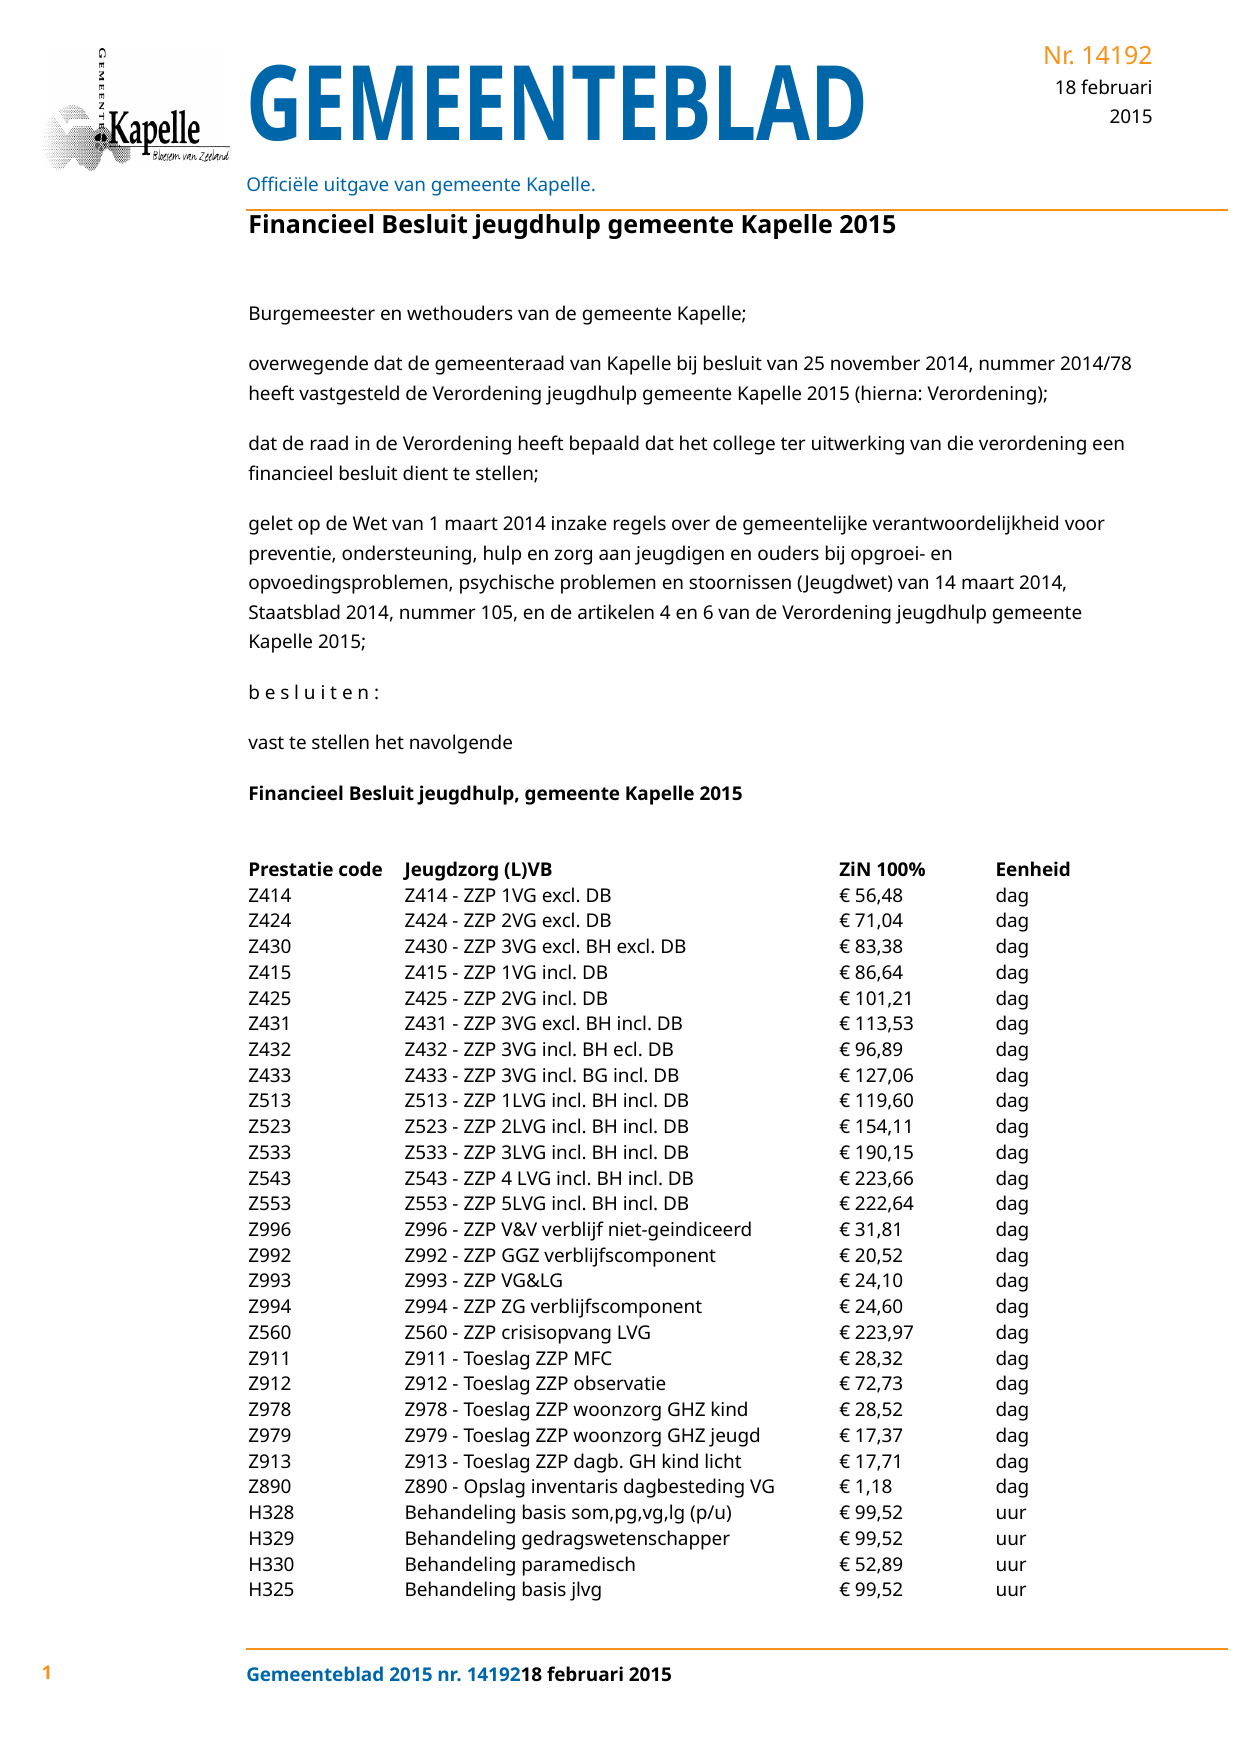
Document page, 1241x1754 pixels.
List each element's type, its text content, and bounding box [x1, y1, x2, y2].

table_cell Z992 - ZZP GGZ verblijfscomponent [404, 1242, 839, 1268]
table_cell Behandeling basis jlvg [404, 1576, 839, 1602]
table_cell uur [995, 1576, 1152, 1602]
text gelet op de Wet van 1 maart 2014 inzake regels over de gemeentelijke verantwoordelijkheid voor preventie, ondersteuning, hulp en zorg aan jeugdigen en ouders bij opgroei- en opvoedingsproblemen, psychische problemen en stoornissen (Jeugdwet) van 14 maart 2014, Staatsblad 2014, nummer 105, en de artikelen 4 en 6 van de Verordening jeugdhulp gemeente Kapelle 2015; [248, 510, 1152, 654]
table_cell H328 [248, 1499, 404, 1525]
text vast te stellen het navolgende [248, 729, 1152, 755]
table_cell € 223,97 [839, 1319, 995, 1345]
table_cell dag [995, 1319, 1152, 1345]
table_cell € 222,64 [839, 1191, 995, 1216]
table_cell Z513 [248, 1088, 404, 1113]
table_cell Z978 - Toeslag ZZP woonzorg GHZ kind [404, 1396, 839, 1422]
table_cell Z533 - ZZP 3LVG incl. BH incl. DB [404, 1139, 839, 1165]
table_cell Z553 [248, 1191, 404, 1216]
table_cell dag [995, 1371, 1152, 1396]
table_cell uur [995, 1551, 1152, 1576]
table_cell Z513 - ZZP 1LVG incl. BH incl. DB [404, 1088, 839, 1113]
table_cell Z978 [248, 1396, 404, 1422]
table_cell Z553 - ZZP 5LVG incl. BH incl. DB [404, 1191, 839, 1216]
table_cell dag [995, 1010, 1152, 1036]
table_cell Z993 - ZZP VG&LG [404, 1268, 839, 1293]
table_cell € 127,06 [839, 1062, 995, 1088]
table_cell dag [995, 1088, 1152, 1113]
table_cell Z979 [248, 1422, 404, 1448]
table_cell dag [995, 1396, 1152, 1422]
table_cell dag [995, 1216, 1152, 1242]
text Financieel Besluit jeugdhulp gemeente Kapelle 2015 [248, 211, 1152, 241]
table_cell € 28,52 [839, 1396, 995, 1422]
table_cell Behandeling paramedisch [404, 1551, 839, 1576]
table_cell € 17,71 [839, 1448, 995, 1473]
table_header ZiN 100% [839, 856, 995, 882]
table_cell Z433 - ZZP 3VG incl. BG incl. DB [404, 1062, 839, 1088]
table_cell dag [995, 959, 1152, 985]
table_cell Z425 - ZZP 2VG incl. DB [404, 985, 839, 1010]
table_cell Z912 - Toeslag ZZP observatie [404, 1371, 839, 1396]
table_cell € 56,48 [839, 882, 995, 907]
table_cell Z431 [248, 1010, 404, 1036]
table_cell Z911 [248, 1345, 404, 1371]
table_cell dag [995, 1062, 1152, 1088]
picture [41, 47, 231, 172]
table_cell € 119,60 [839, 1088, 995, 1113]
table_cell dag [995, 1448, 1152, 1473]
table_cell Z414 - ZZP 1VG excl. DB [404, 882, 839, 907]
table_cell Z433 [248, 1062, 404, 1088]
table_header Jeugdzorg (L)VB [404, 856, 839, 882]
table_cell € 86,64 [839, 959, 995, 985]
table_cell dag [995, 1242, 1152, 1268]
table_cell Z430 - ZZP 3VG excl. BH excl. DB [404, 933, 839, 959]
table_cell € 113,53 [839, 1010, 995, 1036]
table_cell dag [995, 985, 1152, 1010]
table_cell dag [995, 1422, 1152, 1448]
table_cell Z425 [248, 985, 404, 1010]
table_cell € 96,89 [839, 1036, 995, 1062]
table_cell € 223,66 [839, 1165, 995, 1191]
table_cell dag [995, 933, 1152, 959]
text overwegende dat de gemeenteraad van Kapelle bij besluit van 25 november 2014, nummer 2014/78 heeft vastgesteld de Verordening jeugdhulp gemeente Kapelle 2015 (hierna: Verordening); [248, 350, 1152, 406]
table_cell dag [995, 908, 1152, 933]
table_cell Z523 - ZZP 2LVG incl. BH incl. DB [404, 1113, 839, 1139]
table_cell uur [995, 1525, 1152, 1551]
table_cell H329 [248, 1525, 404, 1551]
table_cell Z996 - ZZP V&V verblijf niet-geindiceerd [404, 1216, 839, 1242]
text dat de raad in de Verordening heeft bepaald dat het college ter uitwerking van die verordening een financieel besluit dient te stellen; [248, 430, 1152, 486]
table_cell Z890 [248, 1474, 404, 1499]
table_cell Z543 - ZZP 4 LVG incl. BH incl. DB [404, 1165, 839, 1191]
table_cell Behandeling gedragswetenschapper [404, 1525, 839, 1551]
table_cell Z911 - Toeslag ZZP MFC [404, 1345, 839, 1371]
table_cell Z414 [248, 882, 404, 907]
table_cell Z993 [248, 1268, 404, 1293]
table_cell € 71,04 [839, 908, 995, 933]
table_cell € 99,52 [839, 1576, 995, 1602]
table_cell uur [995, 1499, 1152, 1525]
text b e s l u i t e n : [248, 679, 1152, 705]
table_cell Z890 - Opslag inventaris dagbesteding VG [404, 1474, 839, 1499]
table_cell Z424 [248, 908, 404, 933]
table_cell € 1,18 [839, 1474, 995, 1499]
table_cell Z913 [248, 1448, 404, 1473]
table_cell H330 [248, 1551, 404, 1576]
table_cell dag [995, 1268, 1152, 1293]
table_cell € 24,60 [839, 1294, 995, 1319]
table_cell € 52,89 [839, 1551, 995, 1576]
table_cell Z994 [248, 1294, 404, 1319]
table_cell € 24,10 [839, 1268, 995, 1293]
table_cell € 28,32 [839, 1345, 995, 1371]
table_cell Z432 [248, 1036, 404, 1062]
table_cell dag [995, 1345, 1152, 1371]
table_cell Z523 [248, 1113, 404, 1139]
text Financieel Besluit jeugdhulp, gemeente Kapelle 2015 [248, 780, 1152, 806]
table_cell € 83,38 [839, 933, 995, 959]
table_cell dag [995, 1113, 1152, 1139]
table_cell Z912 [248, 1371, 404, 1396]
table_cell Z533 [248, 1139, 404, 1165]
table_cell dag [995, 1036, 1152, 1062]
table_cell Z415 [248, 959, 404, 985]
table_cell Z979 - Toeslag ZZP woonzorg GHZ jeugd [404, 1422, 839, 1448]
table_cell H325 [248, 1576, 404, 1602]
text Burgemeester en wethouders van de gemeente Kapelle; [248, 300, 1152, 326]
table_cell € 17,37 [839, 1422, 995, 1448]
table_header Eenheid [995, 856, 1152, 882]
table_cell dag [995, 1474, 1152, 1499]
table_header Prestatie code [248, 856, 404, 882]
table_cell dag [995, 1139, 1152, 1165]
table_cell Z415 - ZZP 1VG incl. DB [404, 959, 839, 985]
table_cell Z994 - ZZP ZG verblijfscomponent [404, 1294, 839, 1319]
table_cell Z913 - Toeslag ZZP dagb. GH kind licht [404, 1448, 839, 1473]
table_cell Z430 [248, 933, 404, 959]
table_cell Z560 - ZZP crisisopvang LVG [404, 1319, 839, 1345]
table_cell dag [995, 1165, 1152, 1191]
table_cell Z431 - ZZP 3VG excl. BH incl. DB [404, 1010, 839, 1036]
table_cell Z432 - ZZP 3VG incl. BH ecl. DB [404, 1036, 839, 1062]
table_cell Z560 [248, 1319, 404, 1345]
table_cell € 190,15 [839, 1139, 995, 1165]
table_cell € 99,52 [839, 1499, 995, 1525]
table_cell dag [995, 1191, 1152, 1216]
table_cell Z992 [248, 1242, 404, 1268]
table_cell € 31,81 [839, 1216, 995, 1242]
table_cell Z996 [248, 1216, 404, 1242]
table_cell € 101,21 [839, 985, 995, 1010]
table_cell dag [995, 1294, 1152, 1319]
table_cell € 20,52 [839, 1242, 995, 1268]
table_cell € 72,73 [839, 1371, 995, 1396]
table_cell Z424 - ZZP 2VG excl. DB [404, 908, 839, 933]
table_cell Z543 [248, 1165, 404, 1191]
table_cell € 154,11 [839, 1113, 995, 1139]
table_cell € 99,52 [839, 1525, 995, 1551]
table_cell dag [995, 882, 1152, 907]
table_cell Behandeling basis som,pg,vg,lg (p/u) [404, 1499, 839, 1525]
